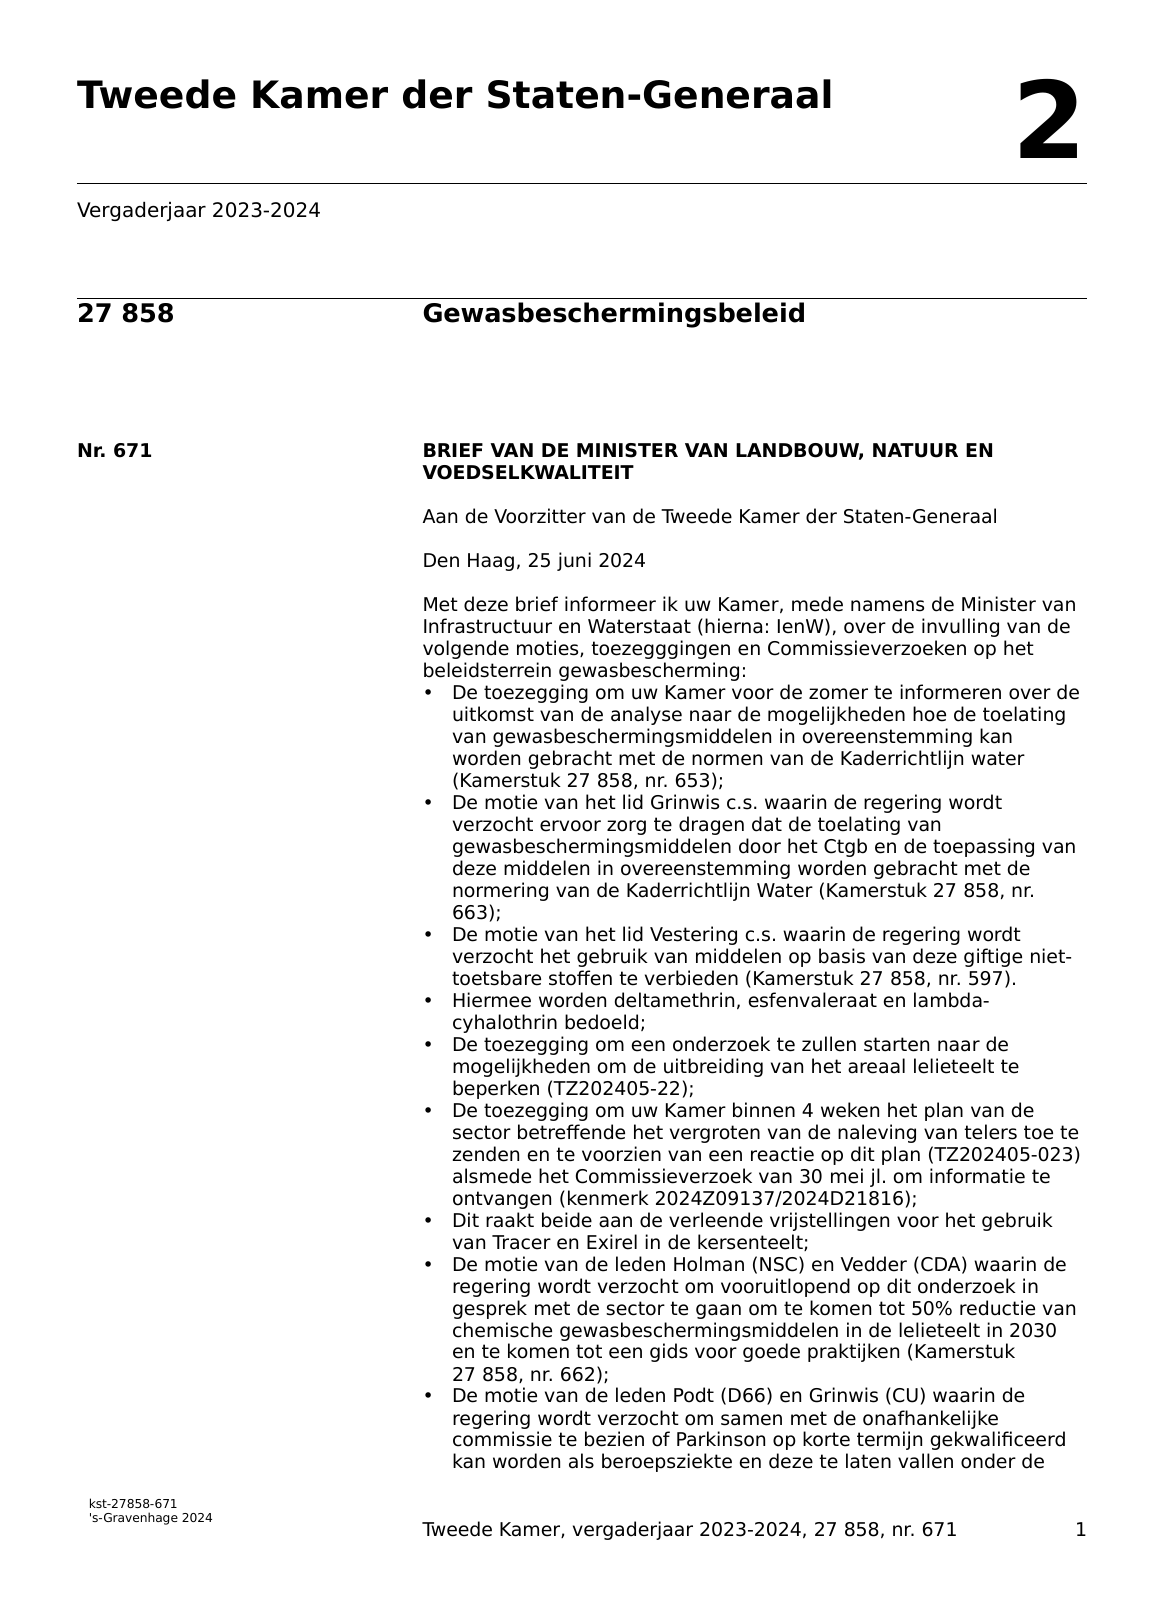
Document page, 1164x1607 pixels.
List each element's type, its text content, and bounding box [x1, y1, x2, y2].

text Den Haag, 25 juni 2024 [422, 550, 1087, 572]
table_header 2 [886, 59, 1087, 183]
table_cell Vergaderjaar 2023-2024 [77, 184, 1087, 298]
subtitle 27 858 Gewasbeschermingsbeleid [77, 299, 1087, 329]
text • De toezegging om een onderzoek te zullen starten naar de mogelijkheden om de uitbreiding van het areaal lelieteelt te beperken (TZ202405-22); [422, 1034, 1087, 1100]
text Met deze brief informeer ik uw Kamer, mede namens de Minister van Infrastructuur en Waterstaat (hierna: IenW), over de invulling van de volgende moties, toezegggingen en Commissieverzoeken op het beleidsterrein gewasbescherming: [422, 594, 1087, 682]
text kst-27858-671 [88, 1497, 323, 1511]
text 's-Gravenhage 2024 [88, 1511, 323, 1525]
text • De motie van het lid Vestering c.s. waarin de regering wordt verzocht het gebruik van middelen op basis van deze giftige niet-toetsbare stoffen te verbieden (Kamerstuk 27 858, nr. 597). [422, 924, 1087, 990]
text • De motie van de leden Holman (NSC) en Vedder (CDA) waarin de regering wordt verzocht om vooruitlopend op dit onderzoek in gesprek met de sector te gaan om te komen tot 50% reductie van chemische gewasbeschermingsmiddelen in de lelieteelt in 2030 en te komen tot een gids voor goede praktijken (Kamerstuk 27 858, nr. 662); [422, 1253, 1087, 1385]
text Aan de Voorzitter van de Tweede Kamer der Staten-Generaal [422, 506, 1087, 528]
text • De toezegging om uw Kamer binnen 4 weken het plan van de sector betreffende het vergroten van de naleving van telers toe te zenden en te voorzien van een reactie op dit plan (TZ202405-023) alsmede het Commissieverzoek van 30 mei jl. om informatie te ontvangen (kenmerk 2024Z09137/2024D21816); [422, 1100, 1087, 1209]
text • De toezegging om uw Kamer voor de zomer te informeren over de uitkomst van de analyse naar de mogelijkheden hoe de toelating van gewasbeschermingsmiddelen in overeenstemming kan worden gebracht met de normen van de Kaderrichtlijn water (Kamerstuk 27 858, nr. 653); [422, 682, 1087, 792]
text • Dit raakt beide aan de verleende vrijstellingen voor het gebruik van Tracer en Exirel in de kersenteelt; [422, 1209, 1087, 1253]
text • Hiermee worden deltamethrin, esfenvaleraat en lambda-cyhalothrin bedoeld; [422, 990, 1087, 1034]
text • De motie van de leden Podt (D66) en Grinwis (CU) waarin de regering wordt verzocht om samen met de onafhankelijke commissie te bezien of Parkinson op korte termijn gekwalificeerd kan worden als beroepsziekte en deze te laten vallen onder de [422, 1385, 1087, 1473]
subtitle Nr. 671 BRIEF VAN DE MINISTER VAN LANDBOUW, NATUUR EN VOEDSELKWALITEIT [77, 440, 1087, 484]
text • De motie van het lid Grinwis c.s. waarin de regering wordt verzocht ervoor zorg te dragen dat de toelating van gewasbeschermingsmiddelen door het Ctgb en de toepassing van deze middelen in overeenstemming worden gebracht met de normering van de Kaderrichtlijn Water (Kamerstuk 27 858, nr. 663); [422, 792, 1087, 924]
table_header Tweede Kamer der Staten-Generaal [77, 59, 886, 183]
